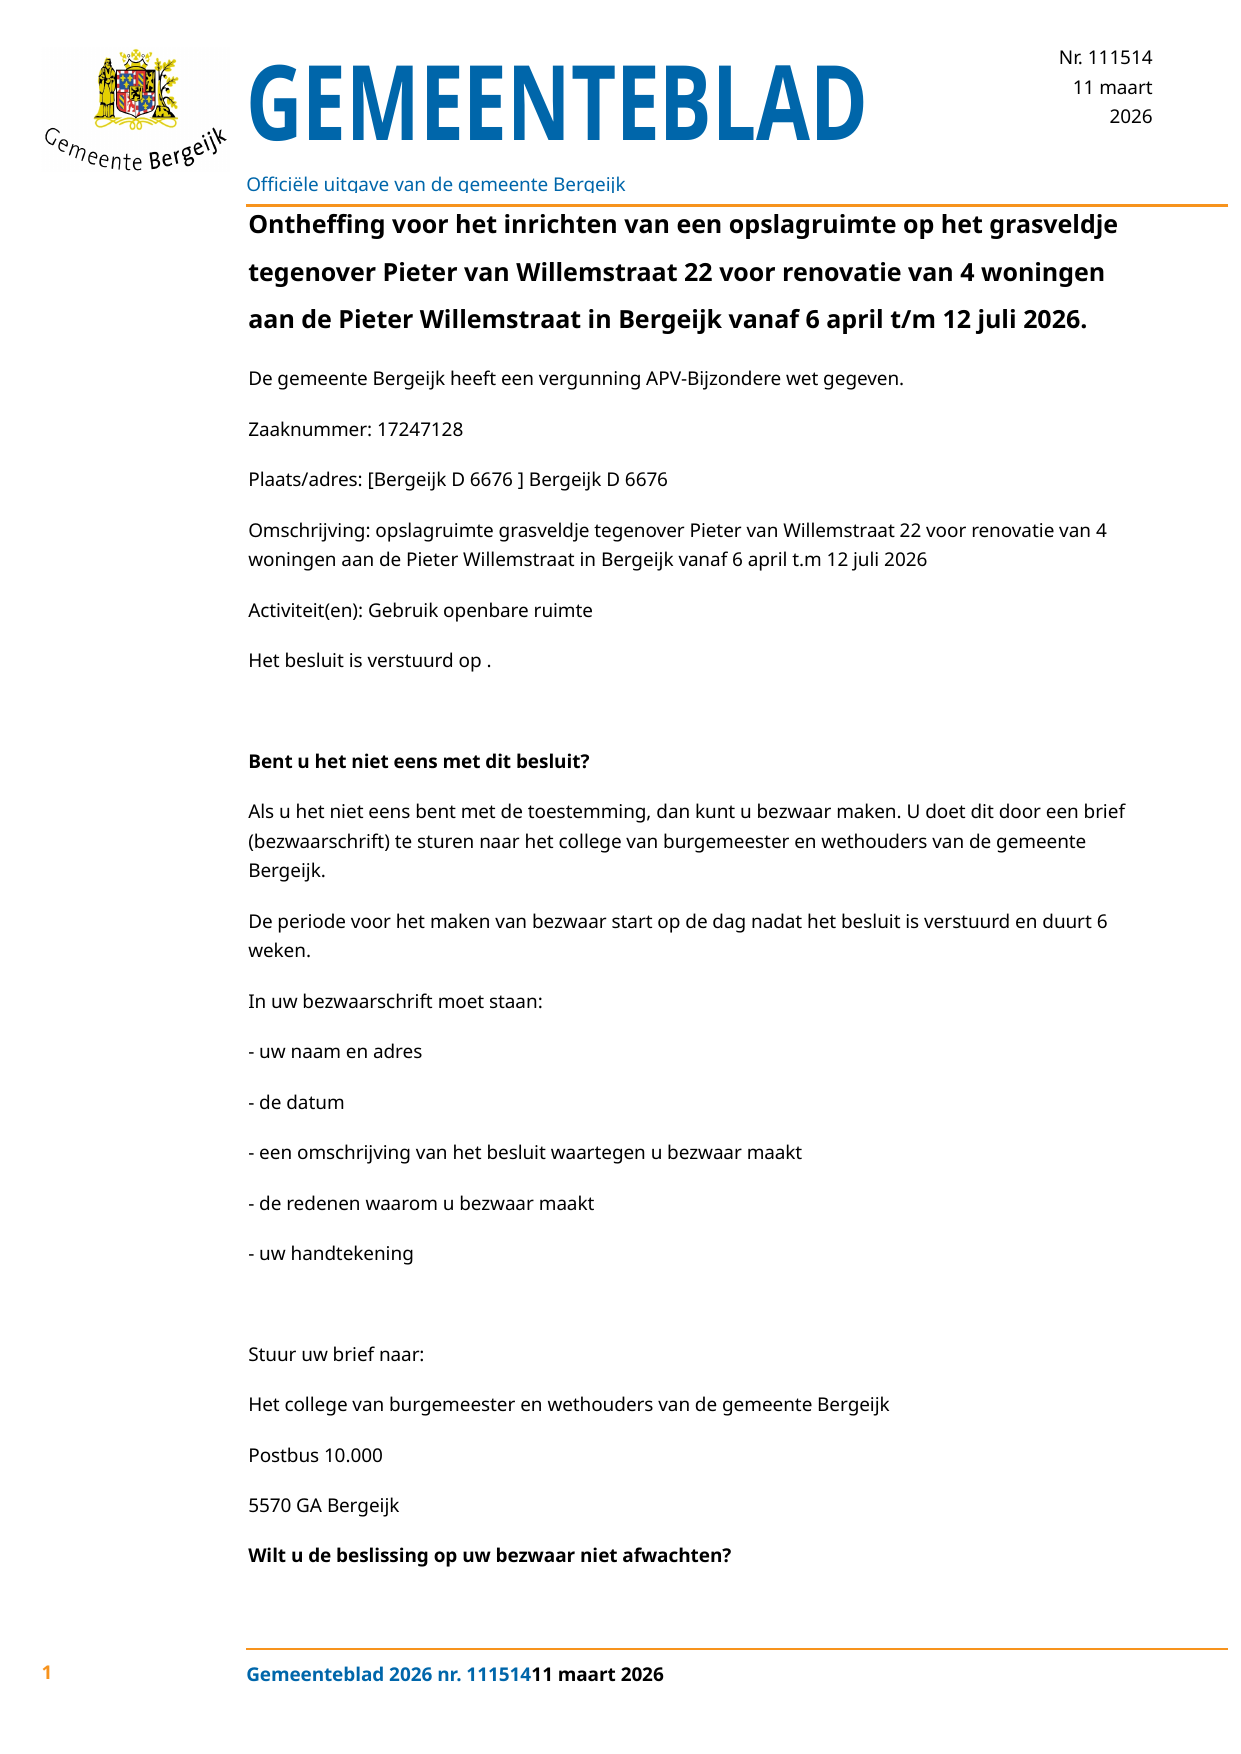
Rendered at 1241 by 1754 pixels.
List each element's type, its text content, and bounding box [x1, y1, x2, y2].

text In uw bezwaarschrift moet staan: [248, 988, 1152, 1014]
text Plaats/adres: [Bergeijk D 6676 ] Bergeijk D 6676 [248, 466, 1152, 492]
text De periode voor het maken van bezwaar start op de dag nadat het besluit is verstuurd en duurt 6 weken. [248, 908, 1152, 963]
text - de redenen waarom u bezwaar maakt [248, 1190, 1152, 1215]
text 5570 GA Bergeijk [248, 1492, 1152, 1518]
text - uw naam en adres [248, 1038, 1152, 1064]
text - de datum [248, 1089, 1152, 1114]
text Ontheffing voor het inrichten van een opslagruimte op het grasveldje tegenover Pieter van Willemstraat 22 voor renovatie van 4 woningen aan de Pieter Willemstraat in Bergeijk vanaf 6 april t/m 12 juli 2026. [248, 207, 1152, 336]
text De gemeente Bergeijk heeft een vergunning APV-Bijzondere wet gegeven. [248, 366, 1152, 391]
text Het college van burgemeester en wethouders van de gemeente Bergeijk [248, 1391, 1152, 1417]
text Als u het niet eens bent met de toestemming, dan kunt u bezwaar maken. U doet dit door een brief (bezwaarschrift) te sturen naar het college van burgemeester en wethouders van de gemeente Bergeijk. [248, 798, 1152, 883]
text Zaaknummer: 17247128 [248, 416, 1152, 442]
text Stuur uw brief naar: [248, 1341, 1152, 1367]
picture [41, 47, 231, 172]
text Activiteit(en): Gebruik openbare ruimte [248, 597, 1152, 622]
text - een omschrijving van het besluit waartegen u bezwaar maakt [248, 1139, 1152, 1165]
text - uw handtekening [248, 1240, 1152, 1266]
text Omschrijving: opslagruimte grasveldje tegenover Pieter van Willemstraat 22 voor renovatie van 4 woningen aan de Pieter Willemstraat in Bergeijk vanaf 6 april t.m 12 juli 2026 [248, 517, 1152, 572]
text Bent u het niet eens met dit besluit? [248, 748, 1152, 774]
text Wilt u de beslissing op uw bezwaar niet afwachten? [248, 1543, 1152, 1568]
text Het besluit is verstuurd op . [248, 647, 1152, 673]
text Postbus 10.000 [248, 1442, 1152, 1467]
